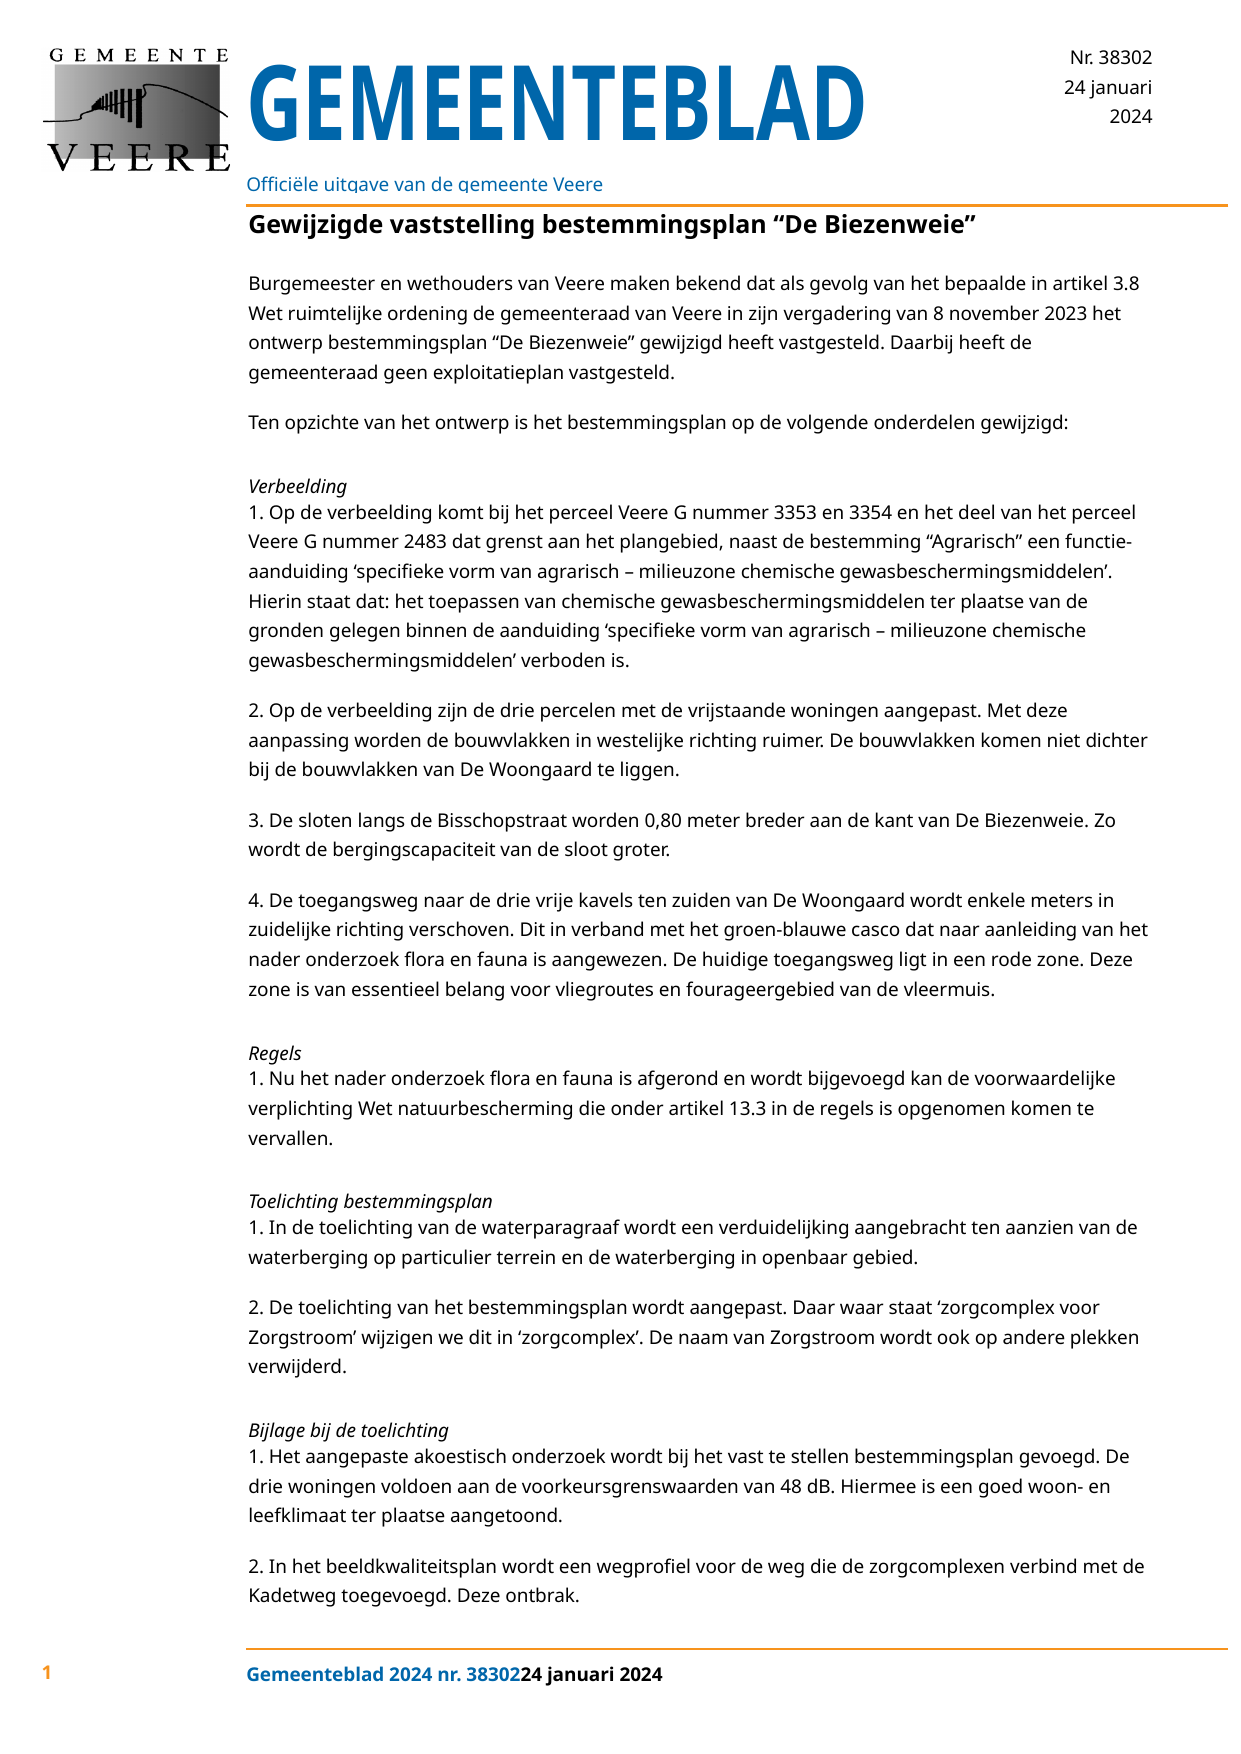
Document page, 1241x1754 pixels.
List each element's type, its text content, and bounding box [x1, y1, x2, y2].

text Ten opzichte van het ontwerp is het bestemmingsplan op de volgende onderdelen gewijzigd: [248, 409, 1152, 435]
text Toelichting bestemmingsplan [248, 1189, 1152, 1214]
text Verbeelding [248, 473, 1152, 499]
text 2. Op de verbeelding zijn de drie percelen met de vrijstaande woningen aangepast. Met deze aanpassing worden de bouwvlakken in westelijke richting ruimer. De bouwvlakken komen niet dichter bij de bouwvlakken van De Woongaard te liggen. [248, 697, 1152, 782]
text 1. In de toelichting van de waterparagraaf wordt een verduidelijking aangebracht ten aanzien van de waterberging op particulier terrein en de waterberging in openbaar gebied. [248, 1214, 1152, 1270]
text 4. De toegangsweg naar de drie vrije kavels ten zuiden van De Woongaard wordt enkele meters in zuidelijke richting verschoven. Dit in verband met het groen-blauwe casco dat naar aanleiding van het nader onderzoek flora en fauna is aangewezen. De huidige toegangsweg ligt in een rode zone. Deze zone is van essentieel belang voor vliegroutes en fourageergebied van de vleermuis. [248, 887, 1152, 1002]
text Gewijzigde vaststelling bestemmingsplan “De Biezenweie” [248, 207, 1152, 241]
text 1. Nu het nader onderzoek flora en fauna is afgerond en wordt bijgevoegd kan de voorwaardelijke verplichting Wet natuurbescherming die onder artikel 13.3 in de regels is opgenomen komen te vervallen. [248, 1066, 1152, 1150]
text 1. Het aangepaste akoestisch onderzoek wordt bij het vast te stellen bestemmingsplan gevoegd. De drie woningen voldoen aan de voorkeursgrenswaarden van 48 dB. Hiermee is een goed woon- en leefklimaat ter plaatse aangetoond. [248, 1443, 1152, 1528]
picture [41, 47, 231, 172]
text Regels [248, 1040, 1152, 1066]
text 2. De toelichting van het bestemmingsplan wordt aangepast. Daar waar staat ‘zorgcomplex voor Zorgstroom’ wijzigen we dit in ‘zorgcomplex’. De naam van Zorgstroom wordt ook op andere plekken verwijderd. [248, 1294, 1152, 1379]
text Bijlage bij de toelichting [248, 1417, 1152, 1443]
text 1. Op de verbeelding komt bij het perceel Veere G nummer 3353 en 3354 en het deel van het perceel Veere G nummer 2483 dat grenst aan het plangebied, naast de bestemming “Agrarisch” een functie-aanduiding ‘specifieke vorm van agrarisch – milieuzone chemische gewasbeschermingsmiddelen’. Hierin staat dat: het toepassen van chemische gewasbeschermingsmiddelen ter plaatse van de gronden gelegen binnen de aanduiding ‘specifieke vorm van agrarisch – milieuzone chemische gewasbeschermingsmiddelen’ verboden is. [248, 499, 1152, 673]
text Burgemeester en wethouders van Veere maken bekend dat als gevolg van het bepaalde in artikel 3.8 Wet ruimtelijke ordening de gemeenteraad van Veere in zijn vergadering van 8 november 2023 het ontwerp bestemmingsplan “De Biezenweie” gewijzigd heeft vastgesteld. Daarbij heeft de gemeenteraad geen exploitatieplan vastgesteld. [248, 270, 1152, 385]
text 3. De sloten langs de Bisschopstraat worden 0,80 meter breder aan de kant van De Biezenweie. Zo wordt de bergingscapaciteit van de sloot groter. [248, 807, 1152, 862]
text 2. In het beeldkwaliteitsplan wordt een wegprofiel voor de weg die de zorgcomplexen verbind met de Kadetweg toegevoegd. Deze ontbrak. [248, 1553, 1152, 1608]
